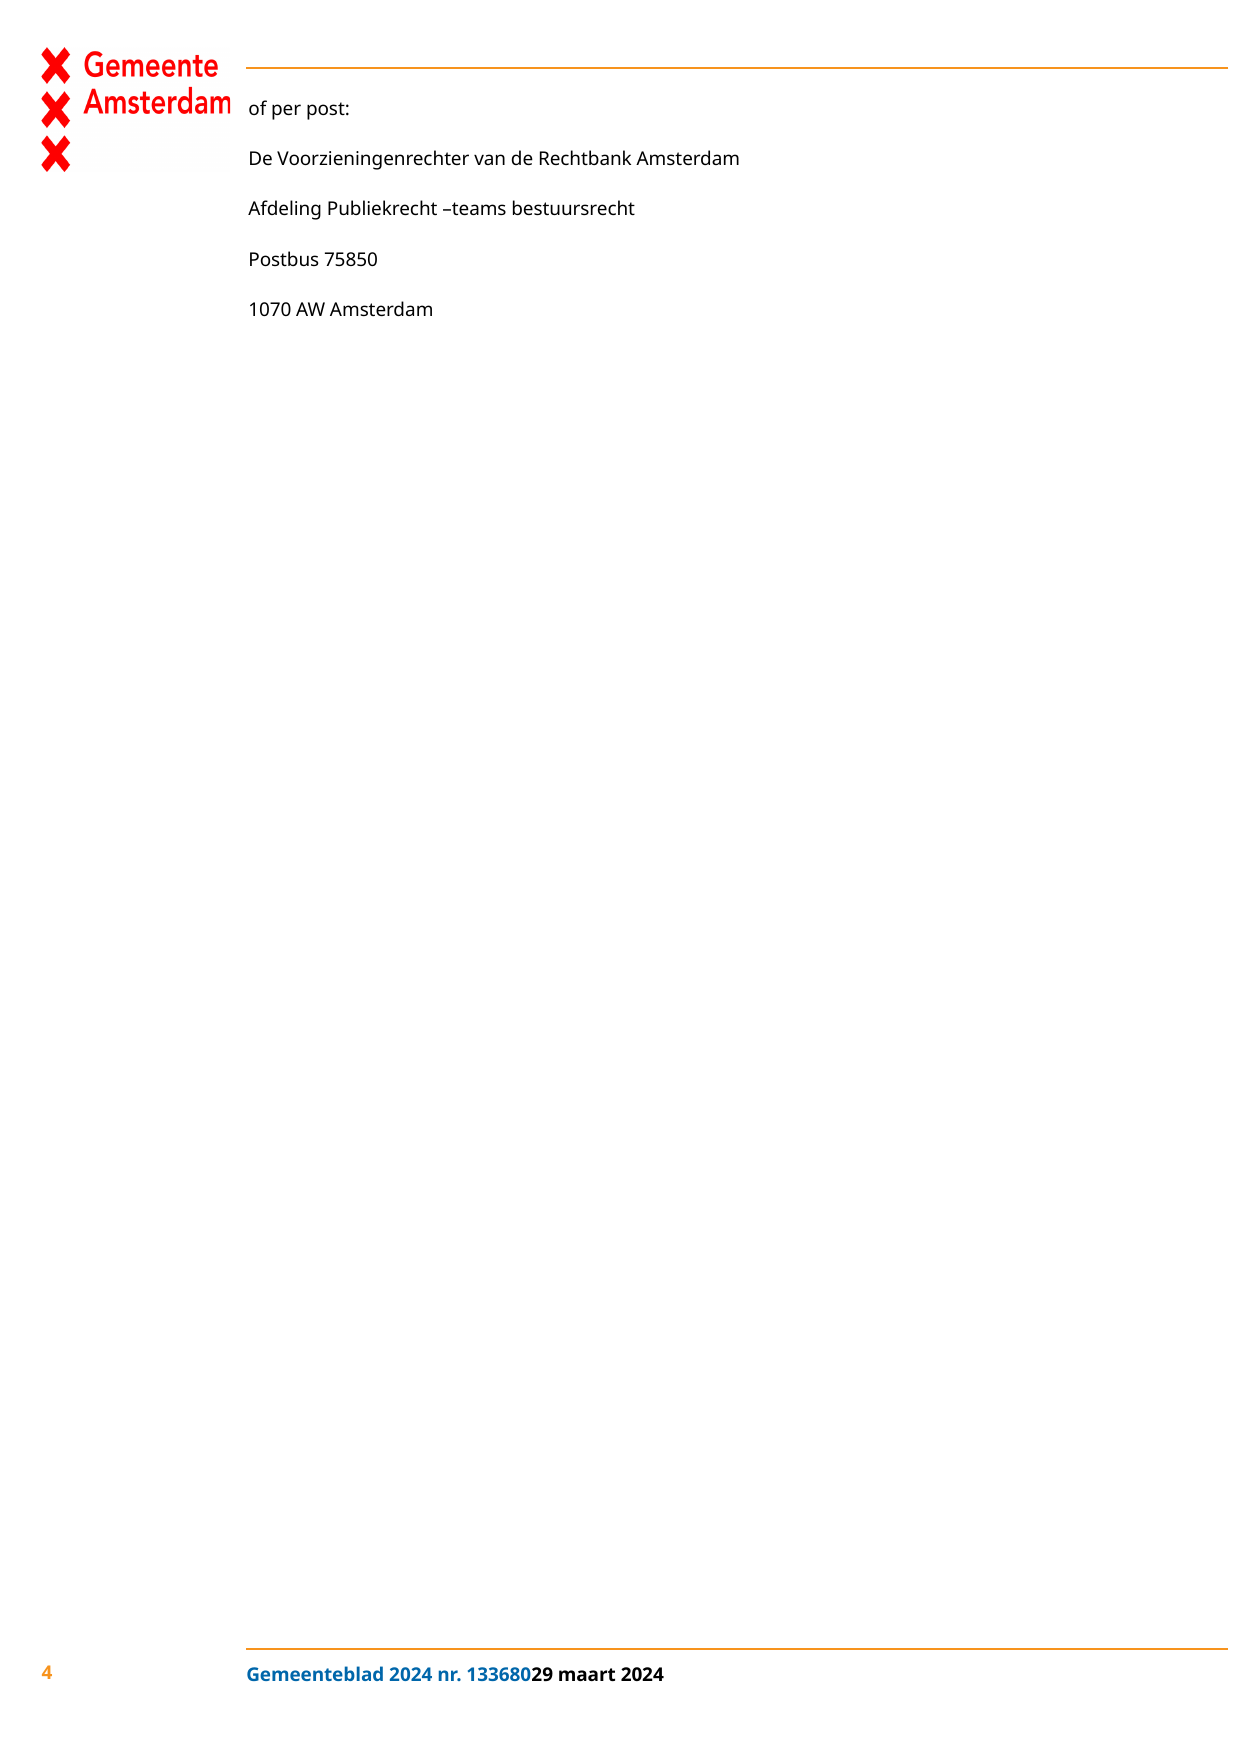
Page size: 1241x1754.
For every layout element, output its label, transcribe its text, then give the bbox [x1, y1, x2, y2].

text 1070 AW Amsterdam [248, 296, 1152, 322]
text Afdeling Publiekrecht –teams bestuursrecht [248, 196, 1152, 221]
text of per post: [248, 95, 1152, 121]
text De Voorzieningenrechter van de Rechtbank Amsterdam [248, 145, 1152, 171]
text Postbus 75850 [248, 246, 1152, 272]
picture [41, 47, 231, 172]
